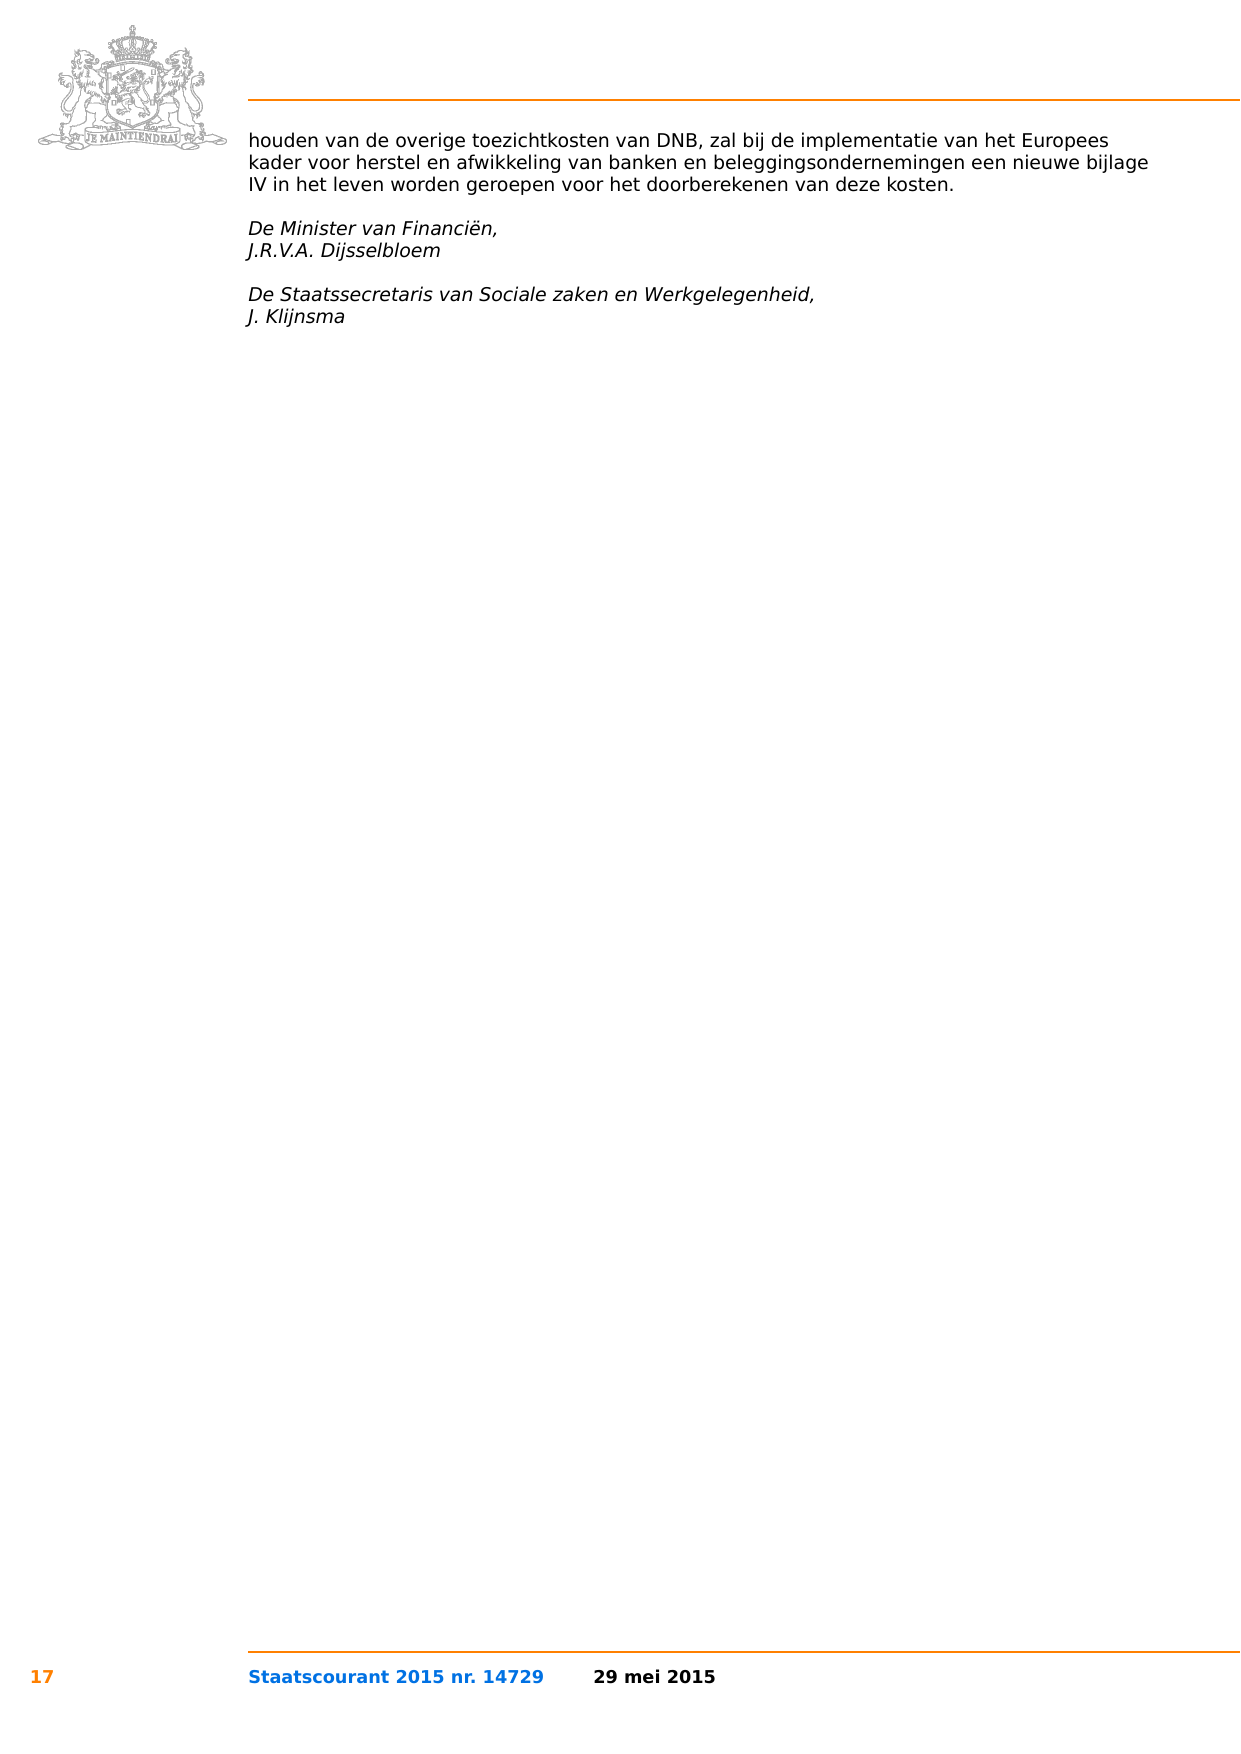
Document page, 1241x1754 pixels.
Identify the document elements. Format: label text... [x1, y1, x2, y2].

text De Staatssecretaris van Sociale zaken en Werkgelegenheid, J. Klijnsma [248, 283, 1163, 327]
text De Minister van Financiën, J.R.V.A. Dijsselbloem [248, 218, 1163, 262]
picture [38, 25, 227, 150]
text houden van de overige toezichtkosten van DNB, zal bij de implementatie van het Europees kader voor herstel en afwikkeling van banken en beleggingsondernemingen een nieuwe bijlage IV in het leven worden geroepen voor het doorberekenen van deze kosten. [248, 130, 1163, 196]
